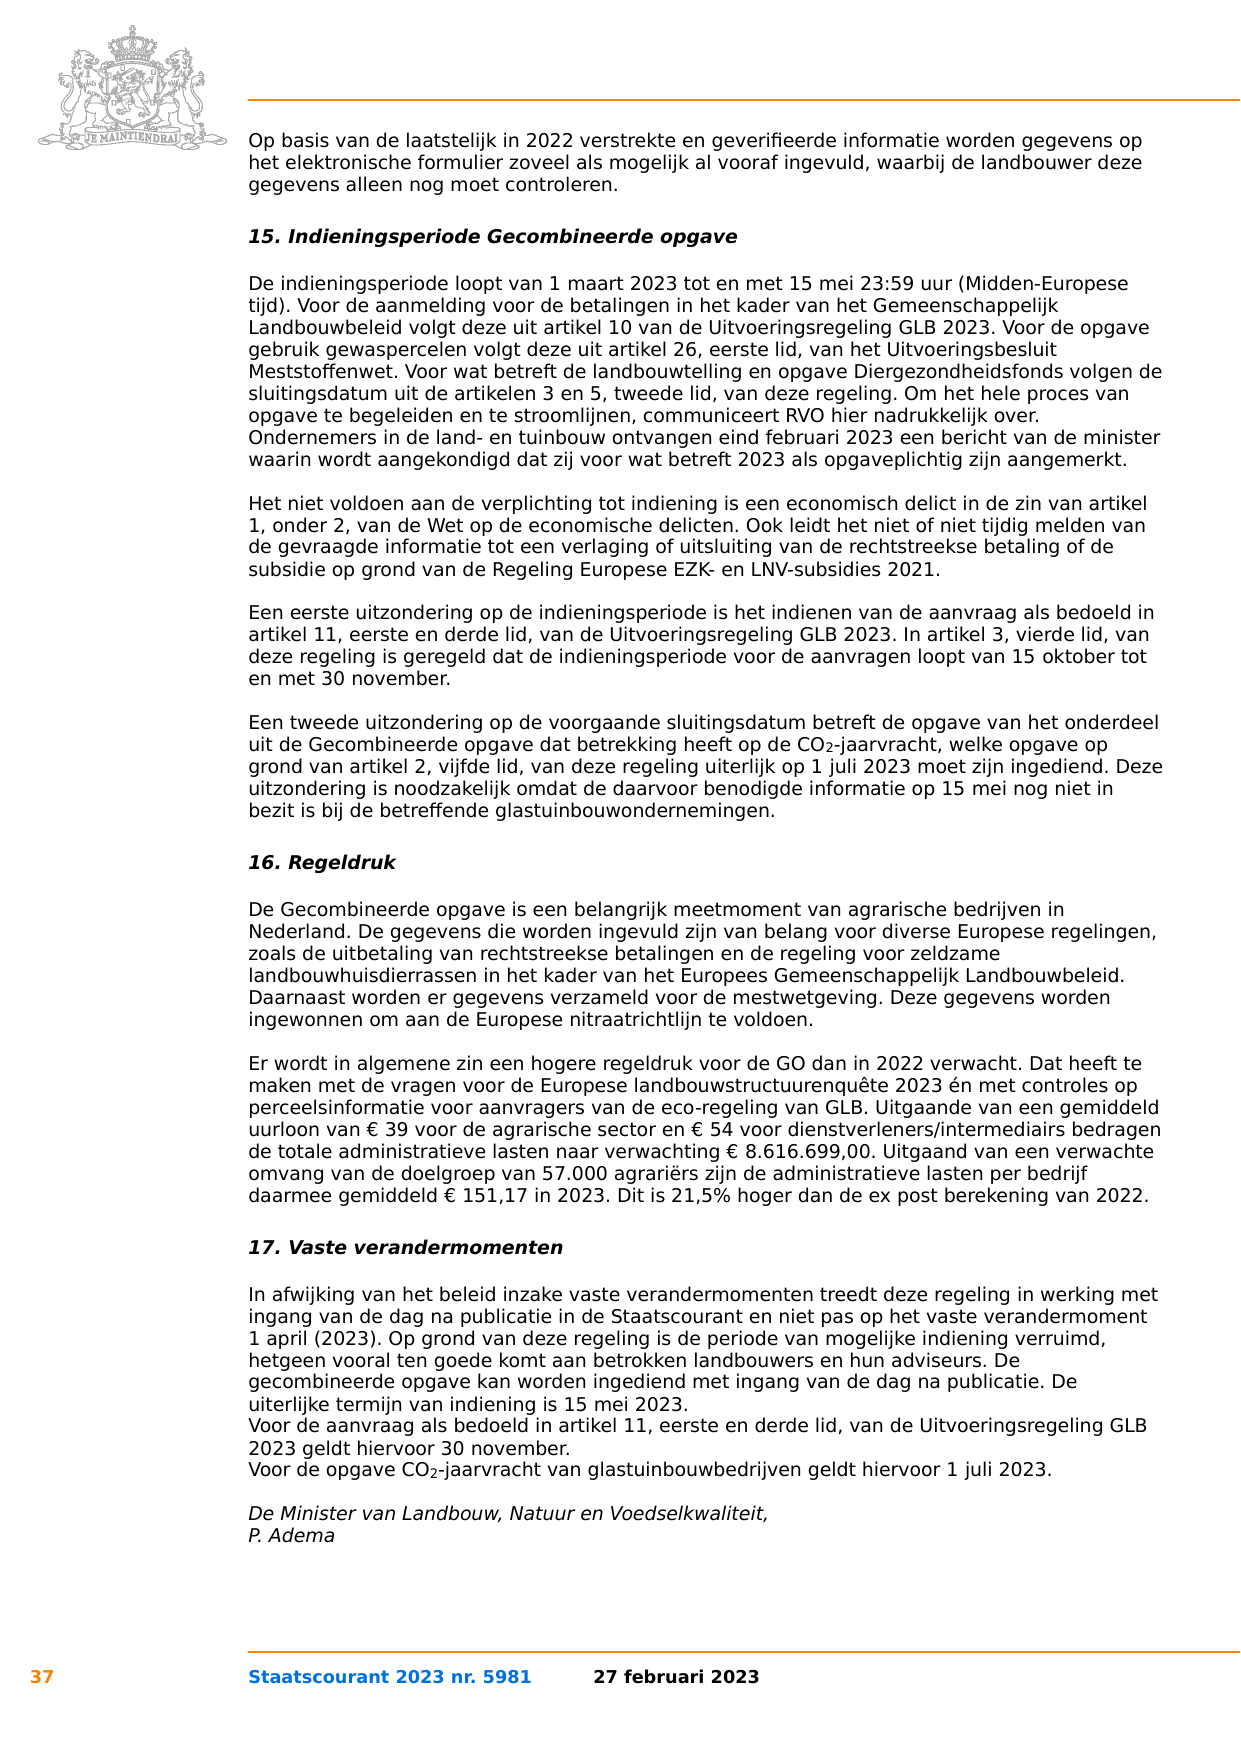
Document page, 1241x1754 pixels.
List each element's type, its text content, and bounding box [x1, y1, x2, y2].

text Het niet voldoen aan de verplichting tot indiening is een economisch delict in de zin van artikel 1, onder 2, van de Wet op de economische delicten. Ook leidt het niet of niet tijdig melden van de gevraagde informatie tot een verlaging of uitsluiting van de rechtstreekse betaling of de subsidie op grond van de Regeling Europese EZK- en LNV-subsidies 2021. [248, 492, 1163, 580]
text De indieningsperiode loopt van 1 maart 2023 tot en met 15 mei 23:59 uur (Midden-Europese tijd). Voor de aanmelding voor de betalingen in het kader van het Gemeenschappelijk Landbouwbeleid volgt deze uit artikel 10 van de Uitvoeringsregeling GLB 2023. Voor de opgave gebruik gewaspercelen volgt deze uit artikel 26, eerste lid, van het Uitvoeringsbesluit Meststoffenwet. Voor wat betreft de landbouwtelling en opgave Diergezondheidsfonds volgen de sluitingsdatum uit de artikelen 3 en 5, tweede lid, van deze regeling. Om het hele proces van opgave te begeleiden en te stroomlijnen, communiceert RVO hier nadrukkelijk over. Ondernemers in de land- en tuinbouw ontvangen eind februari 2023 een bericht van de minister waarin wordt aangekondigd dat zij voor wat betreft 2023 als opgaveplichtig zijn aangemerkt. [248, 273, 1163, 471]
subtitle 17. Vaste verandermomenten [248, 1237, 1163, 1258]
subtitle 16. Regeldruk [248, 852, 1163, 874]
subtitle 15. Indieningsperiode Gecombineerde opgave [248, 226, 1163, 248]
text De Gecombineerde opgave is een belangrijk meetmoment van agrarische bedrijven in Nederland. De gegevens die worden ingevuld zijn van belang voor diverse Europese regelingen, zoals de uitbetaling van rechtstreekse betalingen en de regeling voor zeldzame landbouwhuisdierrassen in het kader van het Europees Gemeenschappelijk Landbouwbeleid. Daarnaast worden er gegevens verzameld voor de mestwetgeving. Deze gegevens worden ingewonnen om aan de Europese nitraatrichtlijn te voldoen. [248, 899, 1163, 1031]
text Voor de opgave CO2-jaarvracht van glastuinbouwbedrijven geldt hiervoor 1 juli 2023. [248, 1459, 1163, 1481]
text In afwijking van het beleid inzake vaste verandermomenten treedt deze regeling in werking met ingang van de dag na publicatie in de Staatscourant en niet pas op het vaste verandermoment 1 april (2023). Op grond van deze regeling is de periode van mogelijke indiening verruimd, hetgeen vooral ten goede komt aan betrokken landbouwers en hun adviseurs. De gecombineerde opgave kan worden ingediend met ingang van de dag na publicatie. De uiterlijke termijn van indiening is 15 mei 2023. [248, 1283, 1163, 1415]
text Een tweede uitzondering op de voorgaande sluitingsdatum betreft de opgave van het onderdeel uit de Gecombineerde opgave dat betrekking heeft op de CO2-jaarvracht, welke opgave op grond van artikel 2, vijfde lid, van deze regeling uiterlijk op 1 juli 2023 moet zijn ingediend. Deze uitzondering is noodzakelijk omdat de daarvoor benodigde informatie op 15 mei nog niet in bezit is bij de betreffende glastuinbouwondernemingen. [248, 712, 1163, 822]
text Op basis van de laatstelijk in 2022 verstrekte en geverifieerde informatie worden gegevens op het elektronische formulier zoveel als mogelijk al vooraf ingevuld, waarbij de landbouwer deze gegevens alleen nog moet controleren. [248, 130, 1163, 196]
text Voor de aanvraag als bedoeld in artikel 11, eerste en derde lid, van de Uitvoeringsregeling GLB 2023 geldt hiervoor 30 november. [248, 1415, 1163, 1459]
text De Minister van Landbouw, Natuur en Voedselkwaliteit, P. Adema [248, 1503, 1163, 1547]
text Er wordt in algemene zin een hogere regeldruk voor de GO dan in 2022 verwacht. Dat heeft te maken met de vragen voor de Europese landbouwstructuurenquête 2023 én met controles op perceelsinformatie voor aanvragers van de eco-regeling van GLB. Uitgaande van een gemiddeld uurloon van € 39 voor de agrarische sector en € 54 voor dienstverleners/intermediairs bedragen de totale administratieve lasten naar verwachting € 8.616.699,00. Uitgaand van een verwachte omvang van de doelgroep van 57.000 agrariërs zijn de administratieve lasten per bedrijf daarmee gemiddeld € 151,17 in 2023. Dit is 21,5% hoger dan de ex post berekening van 2022. [248, 1053, 1163, 1207]
text Een eerste uitzondering op de indieningsperiode is het indienen van de aanvraag als bedoeld in artikel 11, eerste en derde lid, van de Uitvoeringsregeling GLB 2023. In artikel 3, vierde lid, van deze regeling is geregeld dat de indieningsperiode voor de aanvragen loopt van 15 oktober tot en met 30 november. [248, 602, 1163, 690]
picture [38, 25, 227, 150]
